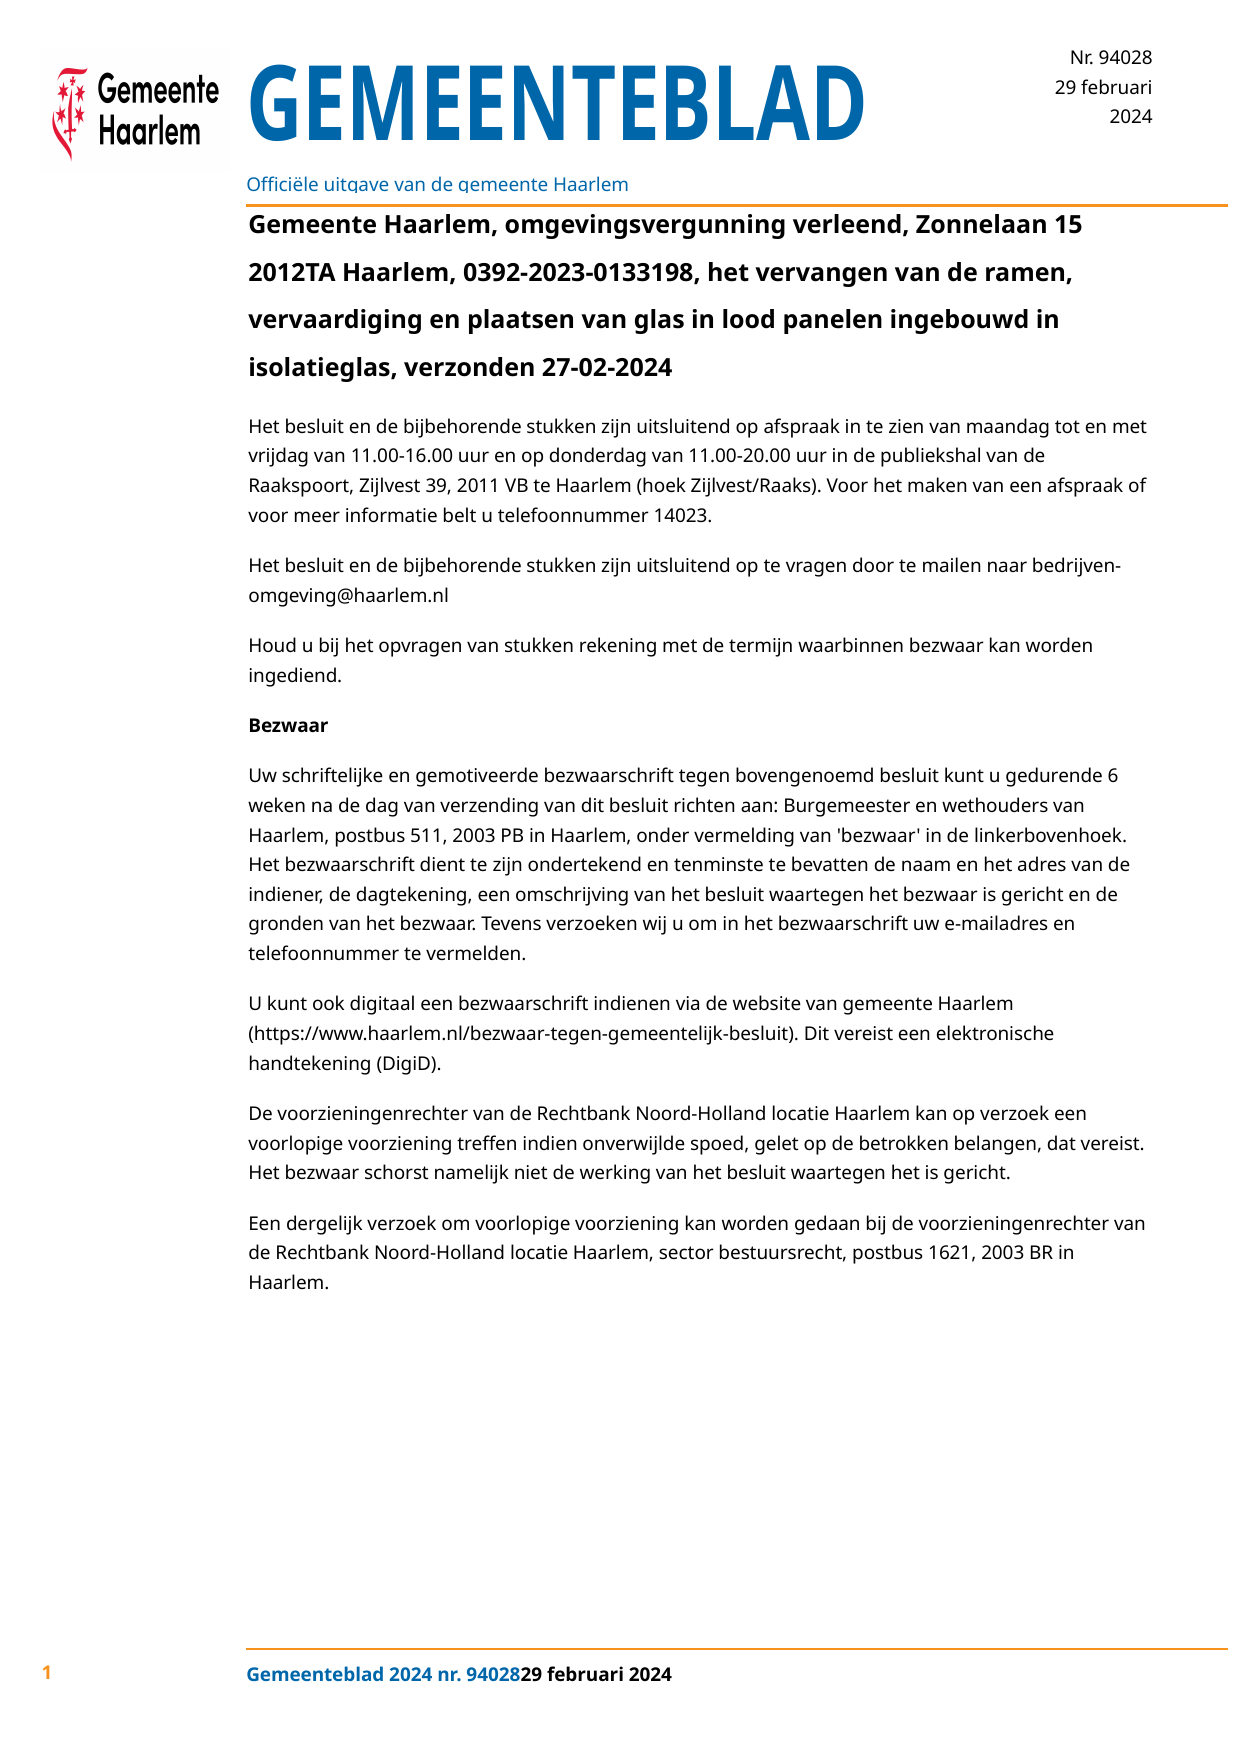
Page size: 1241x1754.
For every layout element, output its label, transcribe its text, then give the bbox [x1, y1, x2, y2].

text Een dergelijk verzoek om voorlopige voorziening kan worden gedaan bij de voorzieningenrechter van de Rechtbank Noord-Holland locatie Haarlem, sector bestuursrecht, postbus 1621, 2003 BR in Haarlem. [248, 1210, 1152, 1295]
picture [41, 47, 231, 172]
text Houd u bij het opvragen van stukken rekening met de termijn waarbinnen bezwaar kan worden ingediend. [248, 632, 1152, 688]
text Uw schriftelijke en gemotiveerde bezwaarschrift tegen bovengenoemd besluit kunt u gedurende 6 weken na de dag van verzending van dit besluit richten aan: Burgemeester en wethouders van Haarlem, postbus 511, 2003 PB in Haarlem, onder vermelding van 'bezwaar' in de linkerbovenhoek. Het bezwaarschrift dient te zijn ondertekend en tenminste te bevatten de naam en het adres van de indiener, de dagtekening, een omschrijving van het besluit waartegen het bezwaar is gericht en de gronden van het bezwaar. Tevens verzoeken wij u om in het bezwaarschrift uw e-mailadres en telefoonnummer te vermelden. [248, 763, 1152, 966]
text Bezwaar [248, 712, 1152, 738]
text Het besluit en de bijbehorende stukken zijn uitsluitend op te vragen door te mailen naar bedrijven-omgeving@haarlem.nl [248, 552, 1152, 608]
text U kunt ook digitaal een bezwaarschrift indienen via de website van gemeente Haarlem (https://www.haarlem.nl/bezwaar-tegen-gemeentelijk-besluit). Dit vereist een elektronische handtekening (DigiD). [248, 991, 1152, 1076]
text Het besluit en de bijbehorende stukken zijn uitsluitend op afspraak in te zien van maandag tot en met vrijdag van 11.00-16.00 uur en op donderdag van 11.00-20.00 uur in de publiekshal van de Raakspoort, Zijlvest 39, 2011 VB te Haarlem (hoek Zijlvest/Raaks). Voor het maken van een afspraak of voor meer informatie belt u telefoonnummer 14023. [248, 413, 1152, 528]
text Gemeente Haarlem, omgevingsvergunning verleend, Zonnelaan 15 2012TA Haarlem, 0392-2023-0133198, het vervangen van de ramen, vervaardiging en plaatsen van glas in lood panelen ingebouwd in isolatieglas, verzonden 27-02-2024 [248, 207, 1152, 384]
text De voorzieningenrechter van de Rechtbank Noord-Holland locatie Haarlem kan op verzoek een voorlopige voorziening treffen indien onverwijlde spoed, gelet op de betrokken belangen, dat vereist. Het bezwaar schorst namelijk niet de werking van het besluit waartegen het is gericht. [248, 1100, 1152, 1185]
